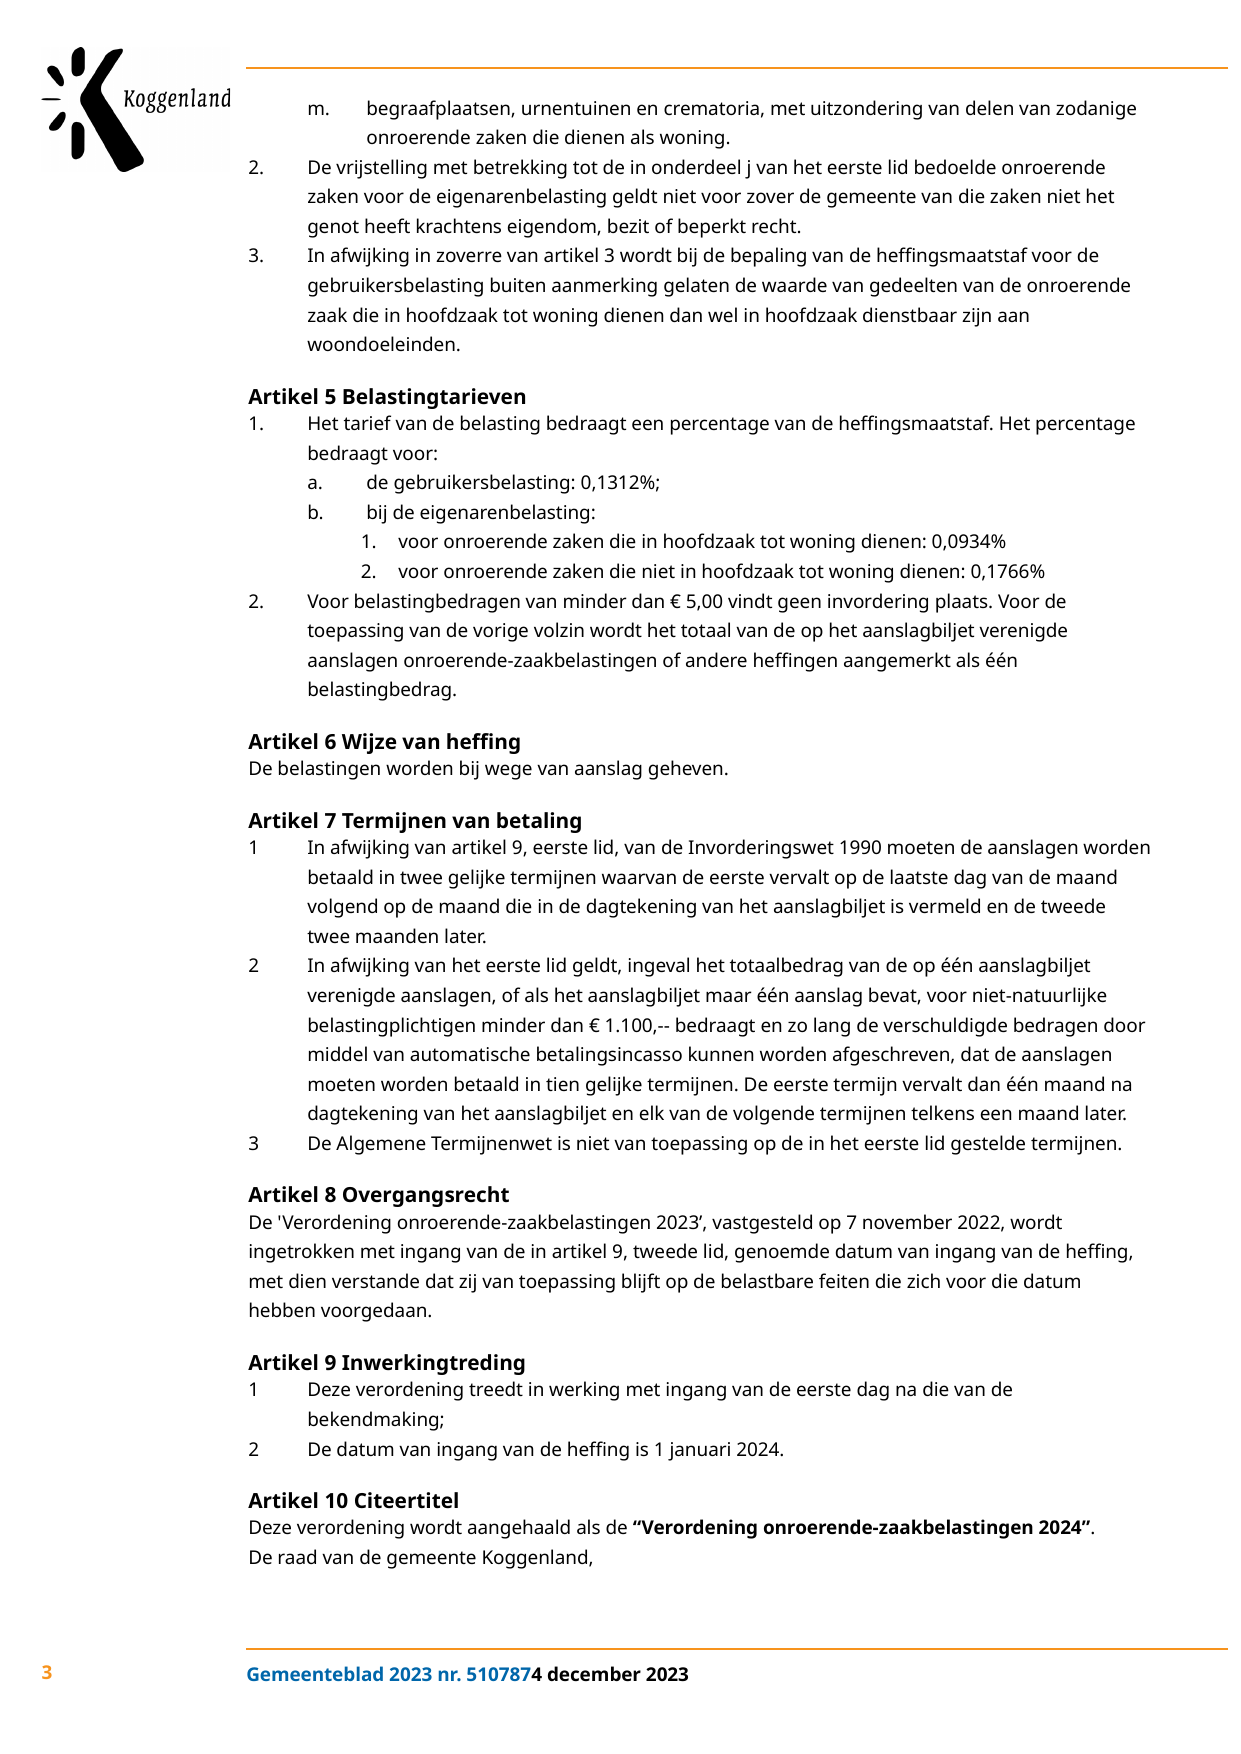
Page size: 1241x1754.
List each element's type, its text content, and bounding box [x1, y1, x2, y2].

list begraafplaatsen, urnentuinen en crematoria, met uitzondering van delen van zodanige onroerende zaken die dienen als woning. [307, 95, 1152, 150]
text De 'Verordening onroerende-zaakbelastingen 2023’, vastgesteld op 7 november 2022, wordt ingetrokken met ingang van de in artikel 9, tweede lid, genoemde datum van ingang van de heffing, met dien verstande dat zij van toepassing blijft op de belastbare feiten die zich voor die datum hebben voorgedaan. [248, 1209, 1152, 1323]
text De raad van de gemeente Koggenland, [248, 1544, 1152, 1570]
list voor onroerende zaken die niet in hoofdzaak tot woning dienen: 0,1766% [361, 558, 1152, 584]
list In afwijking van het eerste lid geldt, ingeval het totaalbedrag van de op één aanslagbiljet verenigde aanslagen, of als het aanslagbiljet maar één aanslag bevat, voor niet-natuurlijke belastingplichtigen minder dan € 1.100,-- bedraagt en zo lang de verschuldigde bedragen door middel van automatische betalingsincasso kunnen worden afgeschreven, dat de aanslagen moeten worden betaald in tien gelijke termijnen. De eerste termijn vervalt dan één maand na dagtekening van het aanslagbiljet en elk van de volgende termijnen telkens een maand later. [248, 953, 1152, 1126]
list In afwijking in zoverre van artikel 3 wordt bij de bepaling van de heffingsmaatstaf voor de gebruikersbelasting buiten aanmerking gelaten de waarde van gedeelten van de onroerende zaak die in hoofdzaak tot woning dienen dan wel in hoofdzaak dienstbaar zijn aan woondoeleinden. [248, 243, 1152, 357]
text Artikel 10 Citeertitel [248, 1486, 1152, 1514]
text Artikel 5 Belastingtarieven [248, 382, 1152, 410]
list bij de eigenarenbelasting: [307, 499, 1152, 525]
list De Algemene Termijnenwet is niet van toepassing op de in het eerste lid gestelde termijnen. [248, 1130, 1152, 1156]
list De datum van ingang van de heffing is 1 januari 2024. [248, 1436, 1152, 1461]
picture [41, 47, 231, 172]
list de gebruikersbelasting: 0,1312%; [307, 469, 1152, 495]
text Artikel 7 Termijnen van betaling [248, 806, 1152, 834]
list Deze verordening treedt in werking met ingang van de eerste dag na die van de bekendmaking; [248, 1377, 1152, 1432]
text Artikel 6 Wijze van heffing [248, 727, 1152, 755]
list voor onroerende zaken die in hoofdzaak tot woning dienen: 0,0934% [361, 529, 1152, 554]
text Artikel 8 Overgangsrecht [248, 1181, 1152, 1209]
text De belastingen worden bij wege van aanslag geheven. [248, 755, 1152, 781]
list De vrijstelling met betrekking tot de in onderdeel j van het eerste lid bedoelde onroerende zaken voor de eigenarenbelasting geldt niet voor zover de gemeente van die zaken niet het genot heeft krachtens eigendom, bezit of beperkt recht. [248, 154, 1152, 239]
text Artikel 9 Inwerkingtreding [248, 1348, 1152, 1377]
text Deze verordening wordt aangehaald als de “Verordening onroerende-zaakbelastingen 2024”. [248, 1514, 1152, 1540]
list Voor belastingbedragen van minder dan € 5,00 vindt geen invordering plaats. Voor de toepassing van de vorige volzin wordt het totaal van de op het aanslagbiljet verenigde aanslagen onroerende-zaakbelastingen of andere heffingen aangemerkt als één belastingbedrag. [248, 588, 1152, 702]
list In afwijking van artikel 9, eerste lid, van de Invorderingswet 1990 moeten de aanslagen worden betaald in twee gelijke termijnen waarvan de eerste vervalt op de laatste dag van de maand volgend op de maand die in de dagtekening van het aanslagbiljet is vermeld en de tweede twee maanden later. [248, 834, 1152, 949]
list Het tarief van de belasting bedraagt een percentage van de heffingsmaatstaf. Het percentage bedraagt voor: [248, 410, 1152, 466]
